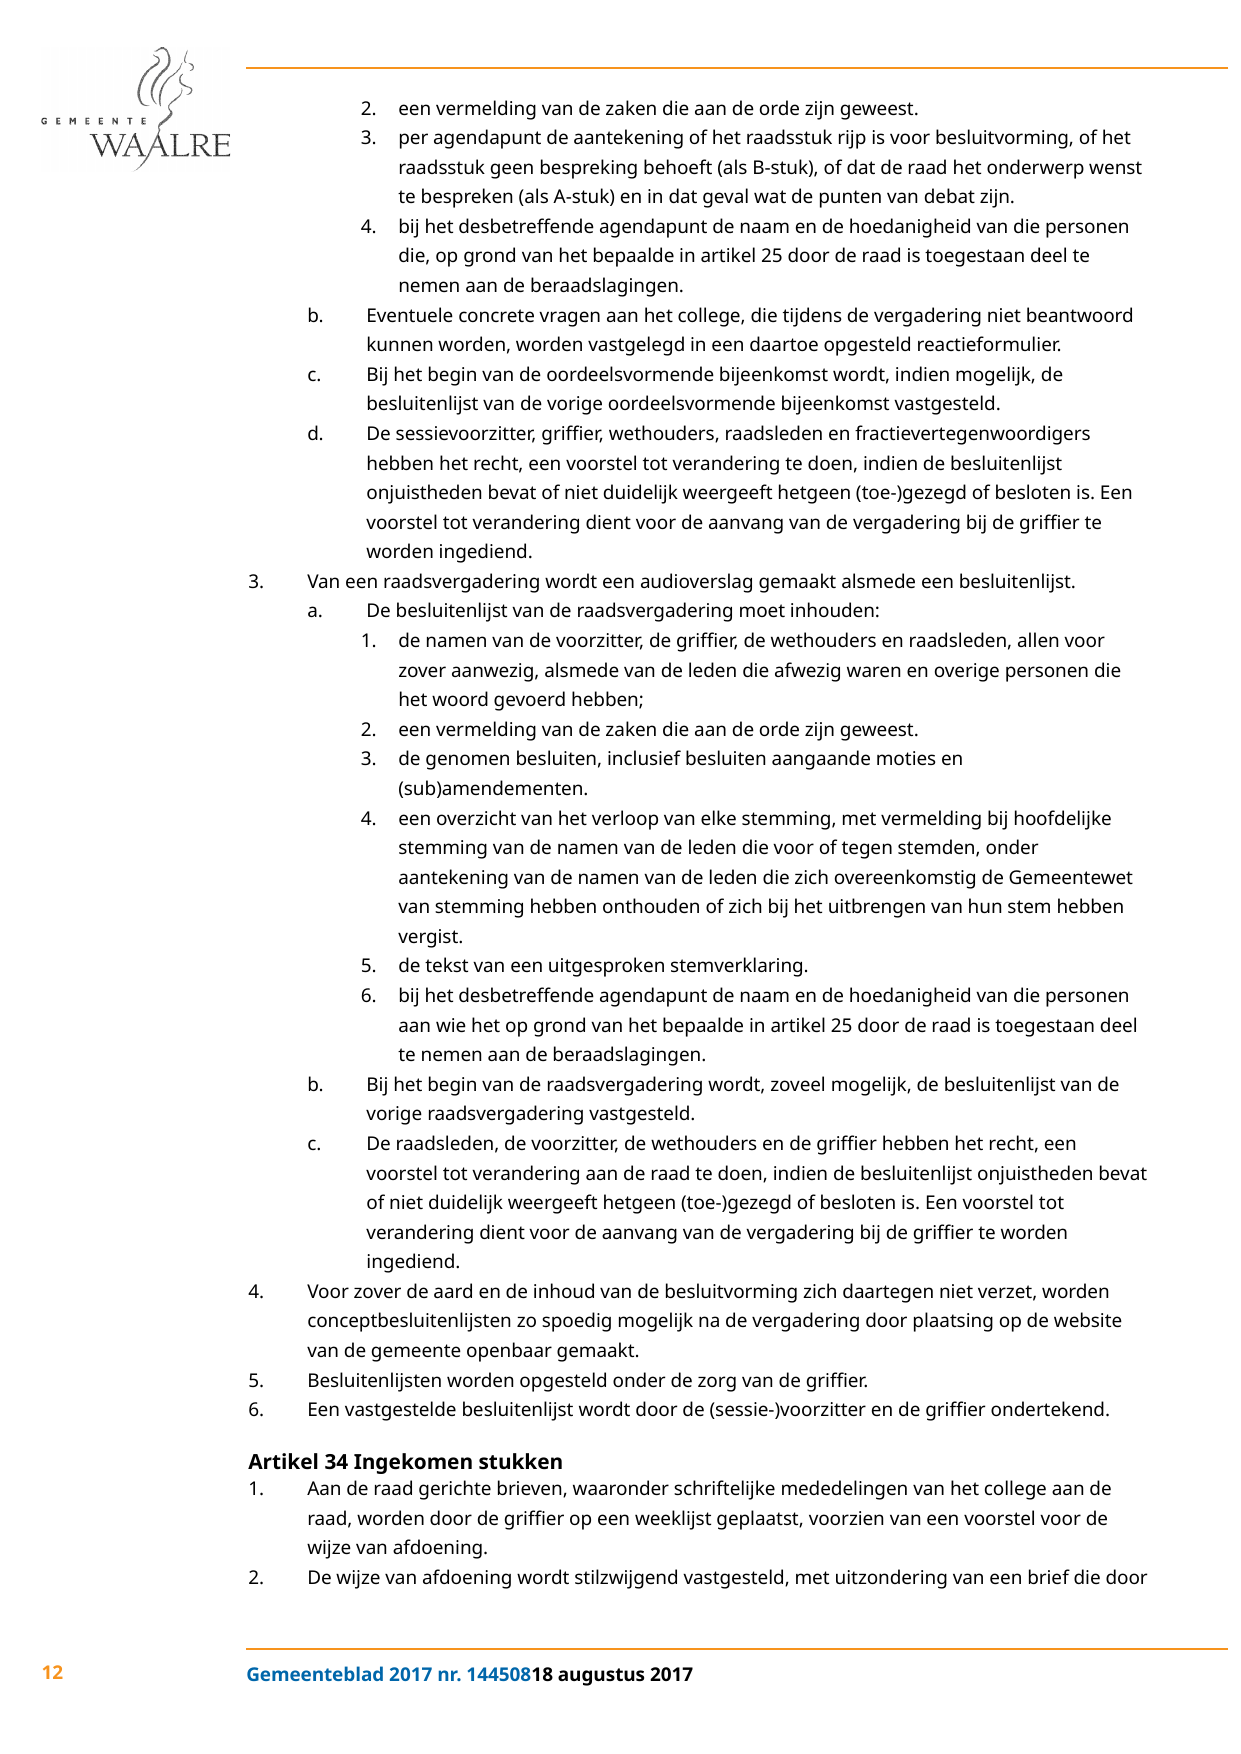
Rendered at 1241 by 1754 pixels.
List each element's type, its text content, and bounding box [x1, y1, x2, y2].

list Voor zover de aard en de inhoud van de besluitvorming zich daartegen niet verzet, worden conceptbesluitenlijsten zo spoedig mogelijk na de vergadering door plaatsing op de website van de gemeente openbaar gemaakt. [248, 1278, 1152, 1363]
list Van een raadsvergadering wordt een audioverslag gemaakt alsmede een besluitenlijst. [248, 568, 1152, 594]
list een overzicht van het verloop van elke stemming, met vermelding bij hoofdelijke stemming van de namen van de leden die voor of tegen stemden, onder aantekening van de namen van de leden die zich overeenkomstig de Gemeentewet van stemming hebben onthouden of zich bij het uitbrengen van hun stem hebben vergist. [361, 805, 1152, 949]
list De raadsleden, de voorzitter, de wethouders en de griffier hebben het recht, een voorstel tot verandering aan de raad te doen, indien de besluitenlijst onjuistheden bevat of niet duidelijk weergeeft hetgeen (toe-)gezegd of besloten is. Een voorstel tot verandering dient voor de aanvang van de vergadering bij de griffier te worden ingediend. [307, 1130, 1152, 1274]
list Aan de raad gerichte brieven, waaronder schriftelijke mededelingen van het college aan de raad, worden door de griffier op een weeklijst geplaatst, voorzien van een voorstel voor de wijze van afdoening. [248, 1475, 1152, 1560]
list De wijze van afdoening wordt stilzwijgend vastgesteld, met uitzondering van een brief die door [248, 1564, 1152, 1590]
list de namen van de voorzitter, de griffier, de wethouders en raadsleden, allen voor zover aanwezig, alsmede van de leden die afwezig waren en overige personen die het woord gevoerd hebben; [361, 627, 1152, 712]
list bij het desbetreffende agendapunt de naam en de hoedanigheid van die personen die, op grond van het bepaalde in artikel 25 door de raad is toegestaan deel te nemen aan de beraadslagingen. [361, 213, 1152, 298]
list de genomen besluiten, inclusief besluiten aangaande moties en (sub)amendementen. [361, 746, 1152, 801]
list Bij het begin van de raadsvergadering wordt, zoveel mogelijk, de besluitenlijst van de vorige raadsvergadering vastgesteld. [307, 1071, 1152, 1126]
list bij het desbetreffende agendapunt de naam en de hoedanigheid van die personen aan wie het op grond van het bepaalde in artikel 25 door de raad is toegestaan deel te nemen aan de beraadslagingen. [361, 982, 1152, 1067]
list een vermelding van de zaken die aan de orde zijn geweest. [361, 95, 1152, 121]
list de tekst van een uitgesproken stemverklaring. [361, 953, 1152, 978]
picture [41, 47, 231, 172]
list een vermelding van de zaken die aan de orde zijn geweest. [361, 716, 1152, 742]
text Artikel 34 Ingekomen stukken [248, 1447, 1152, 1475]
list Besluitenlijsten worden opgesteld onder de zorg van de griffier. [248, 1367, 1152, 1393]
list Eventuele concrete vragen aan het college, die tijdens de vergadering niet beantwoord kunnen worden, worden vastgelegd in een daartoe opgesteld reactieformulier. [307, 302, 1152, 357]
list per agendapunt de aantekening of het raadsstuk rijp is voor besluitvorming, of het raadsstuk geen bespreking behoeft (als B-stuk), of dat de raad het onderwerp wenst te bespreken (als A-stuk) en in dat geval wat de punten van debat zijn. [361, 124, 1152, 209]
list Bij het begin van de oordeelsvormende bijeenkomst wordt, indien mogelijk, de besluitenlijst van de vorige oordeelsvormende bijeenkomst vastgesteld. [307, 361, 1152, 416]
list De besluitenlijst van de raadsvergadering moet inhouden: [307, 598, 1152, 623]
list Een vastgestelde besluitenlijst wordt door de (sessie-)voorzitter en de griffier ondertekend. [248, 1396, 1152, 1422]
list De sessievoorzitter, griffier, wethouders, raadsleden en fractievertegenwoordigers hebben het recht, een voorstel tot verandering te doen, indien de besluitenlijst onjuistheden bevat of niet duidelijk weergeeft hetgeen (toe-)gezegd of besloten is. Een voorstel tot verandering dient voor de aanvang van de vergadering bij de griffier te worden ingediend. [307, 420, 1152, 564]
